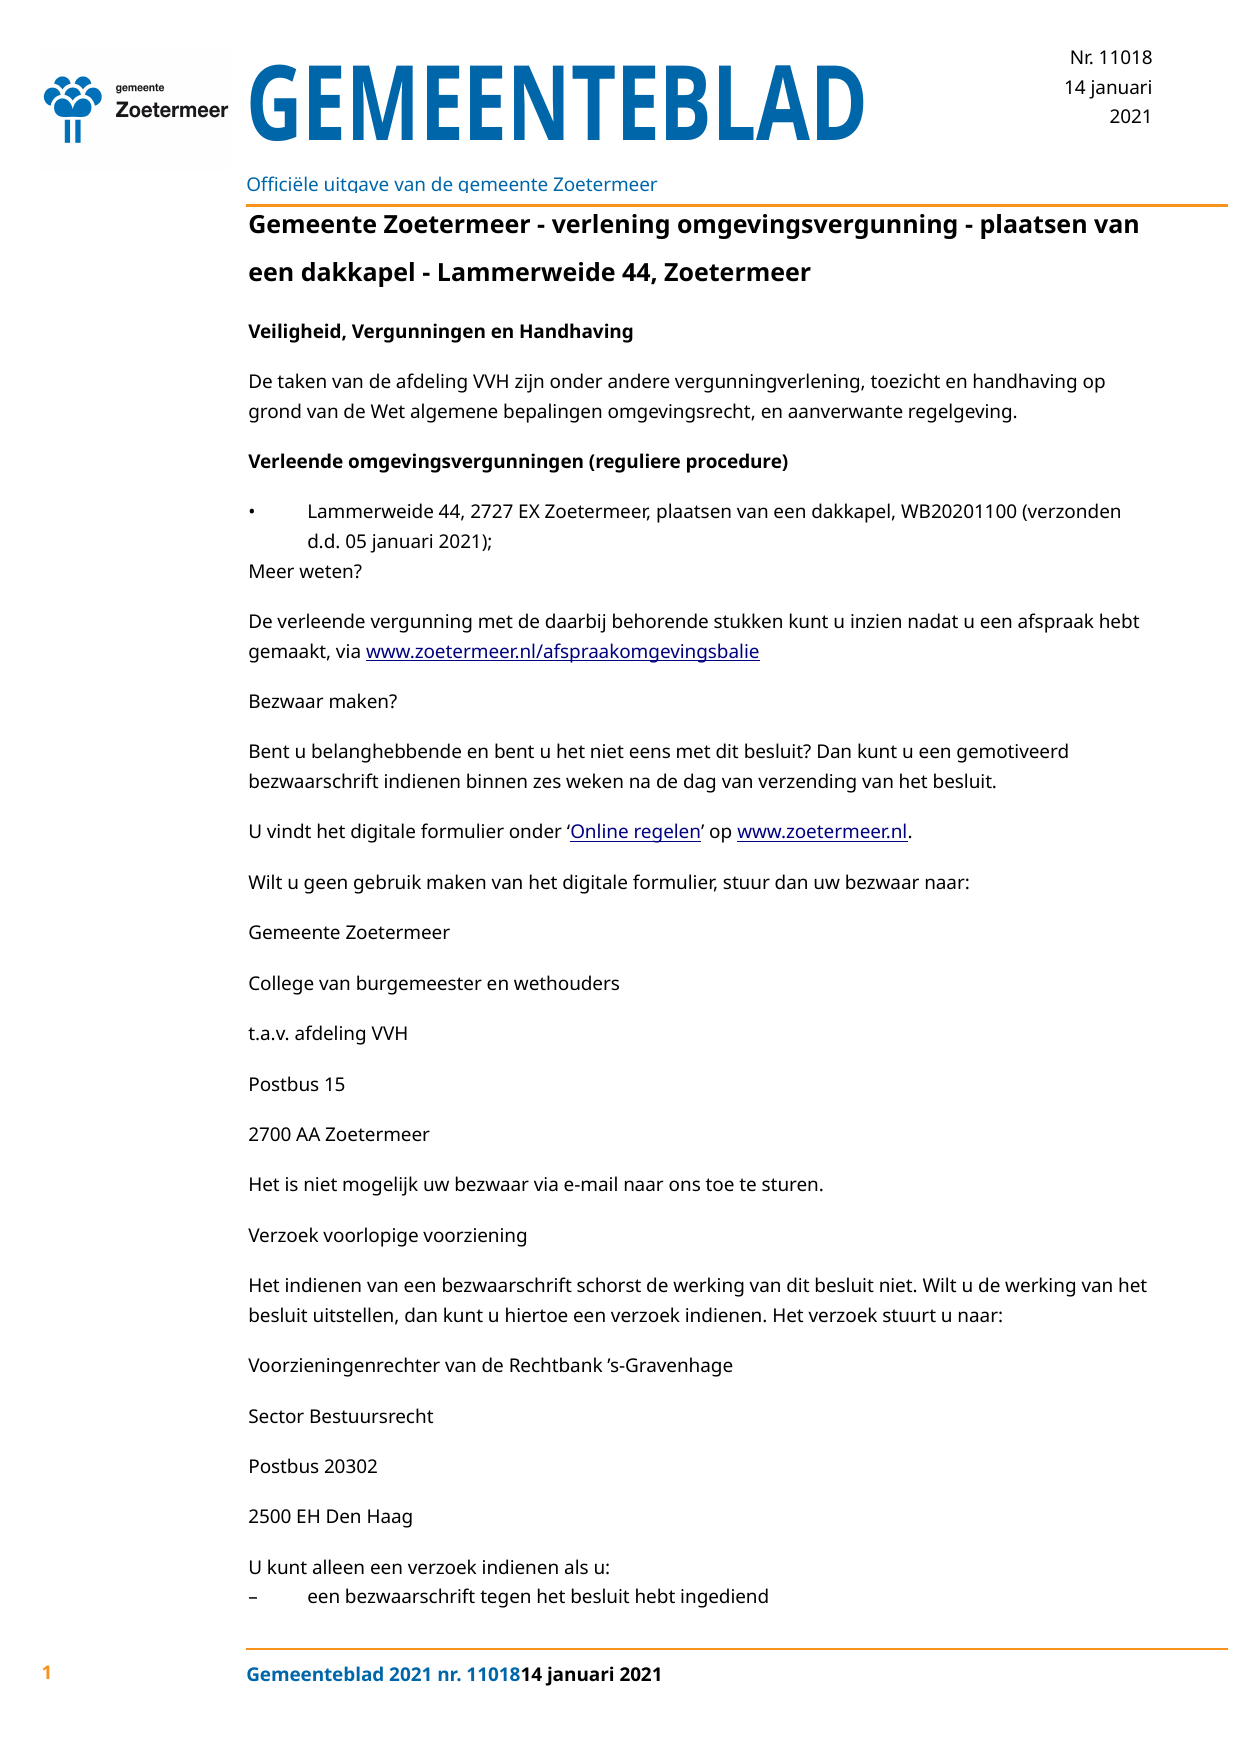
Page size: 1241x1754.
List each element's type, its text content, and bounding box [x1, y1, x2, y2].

list Lammerweide 44, 2727 EX Zoetermeer, plaatsen van een dakkapel, WB20201100 (verzonden d.d. 05 januari 2021); [248, 499, 1152, 554]
list een bezwaarschrift tegen het besluit hebt ingediend [248, 1584, 1152, 1609]
text Het is niet mogelijk uw bezwaar via e-mail naar ons toe te sturen. [248, 1172, 1152, 1197]
text Postbus 15 [248, 1071, 1152, 1097]
text De verleende vergunning met de daarbij behorende stukken kunt u inzien nadat u een afspraak hebt gemaakt, via www.zoetermeer.nl/afspraakomgevingsbalie [248, 608, 1152, 664]
text U kunt alleen een verzoek indienen als u: [248, 1554, 1152, 1580]
text t.a.v. afdeling VVH [248, 1020, 1152, 1046]
text 2500 EH Den Haag [248, 1504, 1152, 1529]
text Verzoek voorlopige voorziening [248, 1222, 1152, 1248]
text Sector Bestuursrecht [248, 1403, 1152, 1429]
text Gemeente Zoetermeer [248, 919, 1152, 945]
text Wilt u geen gebruik maken van het digitale formulier, stuur dan uw bezwaar naar: [248, 869, 1152, 895]
text De taken van de afdeling VVH zijn onder andere vergunningverlening, toezicht en handhaving op grond van de Wet algemene bepalingen omgevingsrecht, en aanverwante regelgeving. [248, 368, 1152, 424]
text Veiligheid, Vergunningen en Handhaving [248, 318, 1152, 344]
text Het indienen van een bezwaarschrift schorst de werking van dit besluit niet. Wilt u de werking van het besluit uitstellen, dan kunt u hiertoe een verzoek indienen. Het verzoek stuurt u naar: [248, 1272, 1152, 1328]
text Voorzieningenrechter van de Rechtbank ’s-Gravenhage [248, 1352, 1152, 1378]
text Gemeente Zoetermeer - verlening omgevingsvergunning - plaatsen van een dakkapel - Lammerweide 44, Zoetermeer [248, 207, 1152, 288]
text Postbus 20302 [248, 1453, 1152, 1479]
text Meer weten? [248, 558, 1152, 584]
text Bezwaar maken? [248, 688, 1152, 714]
text Bent u belanghebbende en bent u het niet eens met dit besluit? Dan kunt u een gemotiveerd bezwaarschrift indienen binnen zes weken na de dag van verzending van het besluit. [248, 739, 1152, 794]
picture [41, 47, 231, 172]
text College van burgemeester en wethouders [248, 970, 1152, 996]
text 2700 AA Zoetermeer [248, 1121, 1152, 1147]
text U vindt het digitale formulier onder ‘Online regelen’ op www.zoetermeer.nl. [248, 819, 1152, 844]
text Verleende omgevingsvergunningen (reguliere procedure) [248, 448, 1152, 474]
